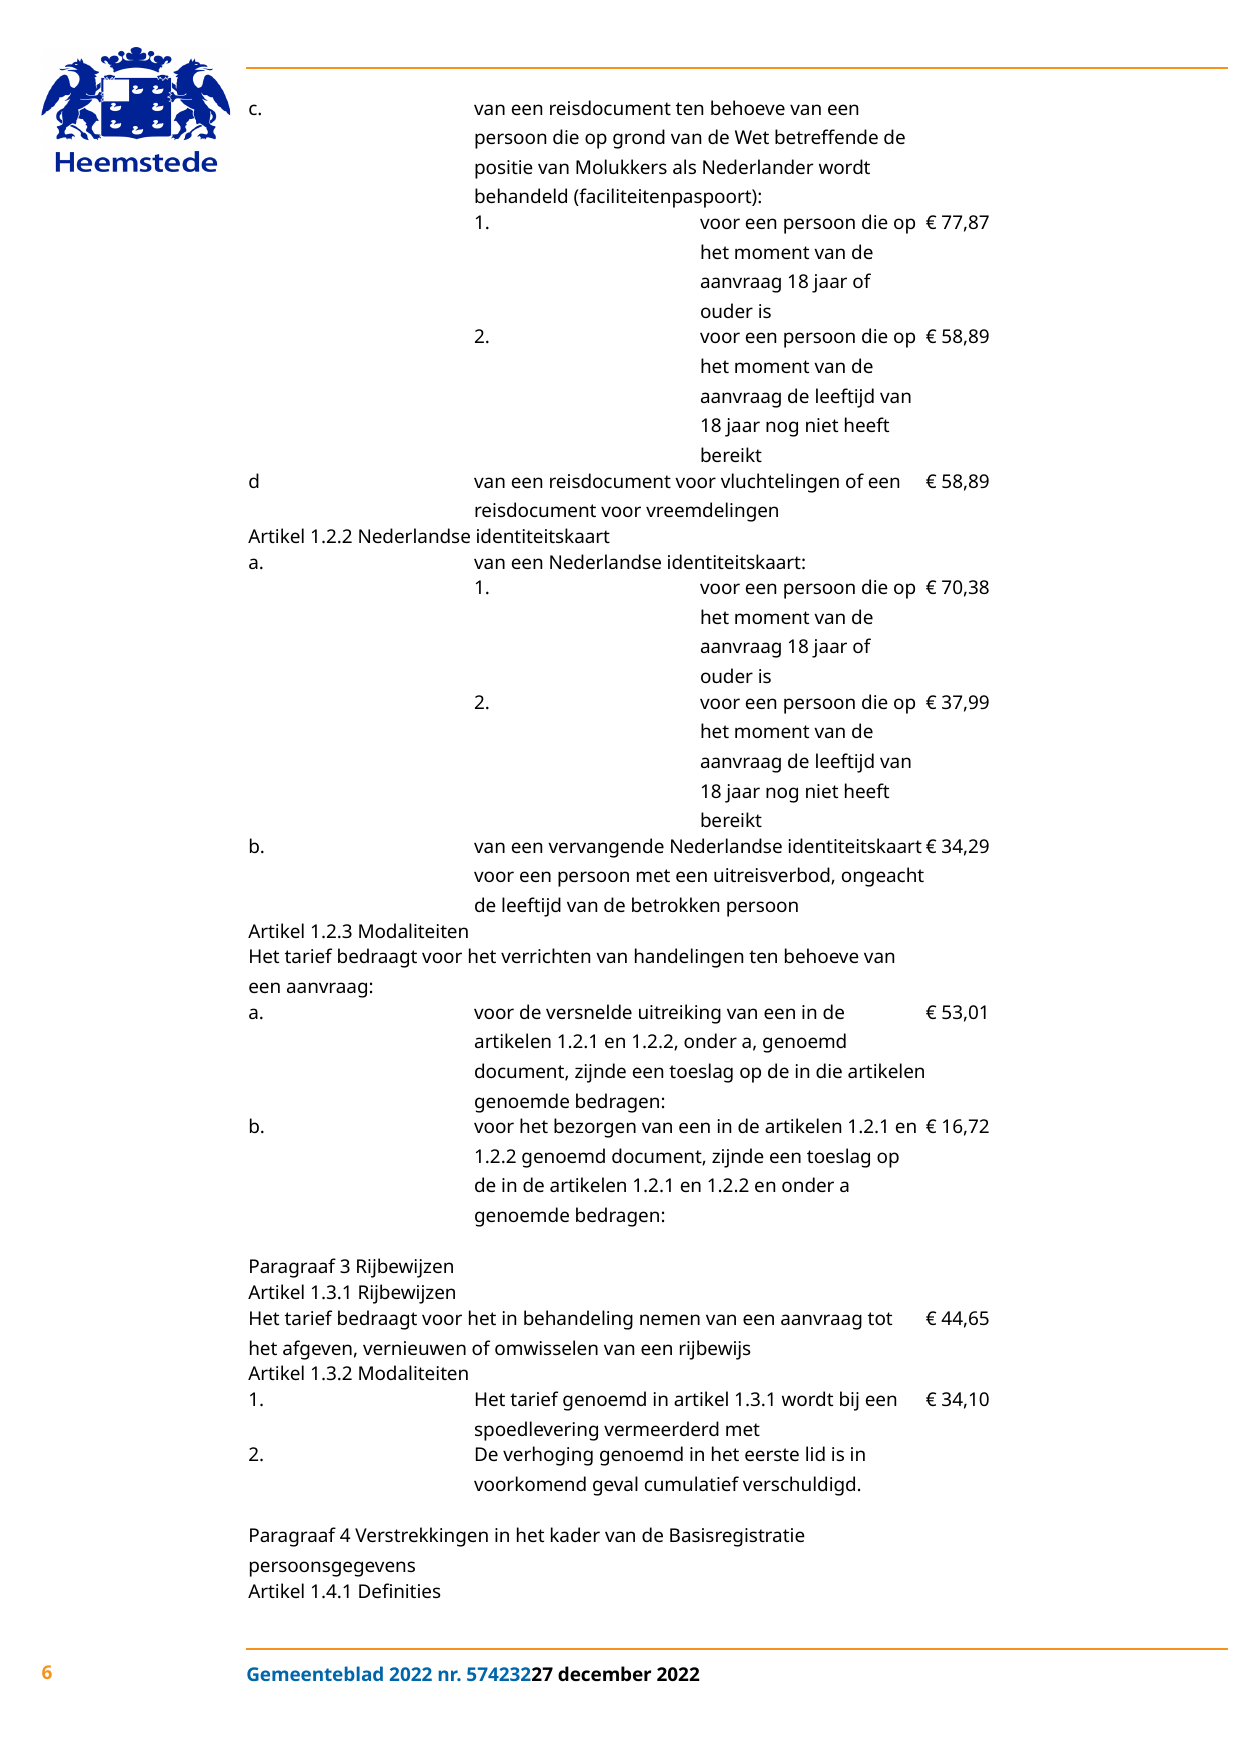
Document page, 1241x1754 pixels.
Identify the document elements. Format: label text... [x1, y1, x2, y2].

table_cell € 44,65 [926, 1305, 1152, 1361]
table_cell € 58,89 [926, 468, 1152, 523]
table_cell [926, 1280, 1152, 1305]
table_cell € 53,01 [926, 999, 1152, 1113]
table_cell [926, 1361, 1152, 1386]
table_cell van een vervangende Nederlandse identiteitskaart voor een persoon met een uitreisverbod, ongeacht de leeftijd van de betrokken persoon [474, 833, 926, 918]
table_cell [248, 1228, 474, 1254]
table_cell € 77,87 [926, 209, 1152, 324]
table_cell [474, 1497, 926, 1523]
table_cell [926, 1228, 1152, 1254]
table_cell Het tarief genoemd in artikel 1.3.1 wordt bij een spoedlevering vermeerderd met [474, 1386, 926, 1442]
table_cell [248, 689, 474, 833]
table_cell [926, 549, 1152, 574]
table_cell 1. [474, 575, 700, 689]
table_cell 2. [474, 689, 700, 833]
table_cell [926, 944, 1152, 999]
table_cell a. [248, 549, 474, 574]
table_cell [926, 95, 1152, 209]
table_cell 1. [248, 1386, 474, 1442]
table_cell b. [248, 1114, 474, 1228]
table_cell € 34,29 [926, 833, 1152, 918]
table_cell voor een persoon die op het moment van de aanvraag de leeftijd van 18 jaar nog niet heeft bereikt [700, 324, 926, 468]
table_cell voor het bezorgen van een in de artikelen 1.2.1 en 1.2.2 genoemd document, zijnde een toeslag op de in de artikelen 1.2.1 en 1.2.2 en onder a genoemde bedragen: [474, 1114, 926, 1228]
table_cell Artikel 1.3.2 Modaliteiten [248, 1361, 926, 1386]
table_cell € 70,38 [926, 575, 1152, 689]
table_cell voor een persoon die op het moment van de aanvraag 18 jaar of ouder is [700, 575, 926, 689]
table_cell [926, 918, 1152, 944]
table_cell c. [248, 95, 474, 209]
table_cell Paragraaf 3 Rijbewijzen [248, 1254, 926, 1279]
table_cell voor een persoon die op het moment van de aanvraag 18 jaar of ouder is [700, 209, 926, 324]
table_cell [248, 209, 474, 324]
table_cell van een Nederlandse identiteitskaart: [474, 549, 926, 574]
table_cell 1. [474, 209, 700, 324]
table_cell 2. [248, 1442, 474, 1497]
table_cell Paragraaf 4 Verstrekkingen in het kader van de Basisregistratie persoonsgegevens [248, 1523, 926, 1578]
table_cell Artikel 1.4.1 Definities [248, 1578, 926, 1604]
table_cell [926, 1442, 1152, 1497]
table_cell voor de versnelde uitreiking van een in de artikelen 1.2.1 en 1.2.2, onder a, genoemd document, zijnde een toeslag op de in die artikelen genoemde bedragen: [474, 999, 926, 1113]
table_cell voor een persoon die op het moment van de aanvraag de leeftijd van 18 jaar nog niet heeft bereikt [700, 689, 926, 833]
table_cell [248, 324, 474, 468]
table_cell b. [248, 833, 474, 918]
table_cell [248, 575, 474, 689]
table_cell van een reisdocument ten behoeve van een persoon die op grond van de Wet betreffende de positie van Molukkers als Nederlander wordt behandeld (faciliteitenpaspoort): [474, 95, 926, 209]
table_cell Het tarief bedraagt voor het verrichten van handelingen ten behoeve van een aanvraag: [248, 944, 926, 999]
table_cell € 37,99 [926, 689, 1152, 833]
table_cell € 34,10 [926, 1386, 1152, 1442]
table_cell [926, 523, 1152, 549]
table_cell € 16,72 [926, 1114, 1152, 1228]
table_cell Artikel 1.2.2 Nederlandse identiteitskaart [248, 523, 926, 549]
table_cell € 58,89 [926, 324, 1152, 468]
table_cell [926, 1523, 1152, 1578]
table_cell [926, 1254, 1152, 1279]
table_cell [926, 1497, 1152, 1523]
table_cell De verhoging genoemd in het eerste lid is in voorkomend geval cumulatief verschuldigd. [474, 1442, 926, 1497]
picture [41, 47, 231, 172]
table_cell 2. [474, 324, 700, 468]
table_cell a. [248, 999, 474, 1113]
table_cell [248, 1497, 474, 1523]
table_cell [926, 1578, 1152, 1604]
table_cell [474, 1228, 926, 1254]
table_cell Het tarief bedraagt voor het in behandeling nemen van een aanvraag tot het afgeven, vernieuwen of omwisselen van een rijbewijs [248, 1305, 926, 1361]
table_cell d [248, 468, 474, 523]
table_cell van een reisdocument voor vluchtelingen of een reisdocument voor vreemdelingen [474, 468, 926, 523]
table_cell Artikel 1.3.1 Rijbewijzen [248, 1280, 926, 1305]
table_cell Artikel 1.2.3 Modaliteiten [248, 918, 926, 944]
